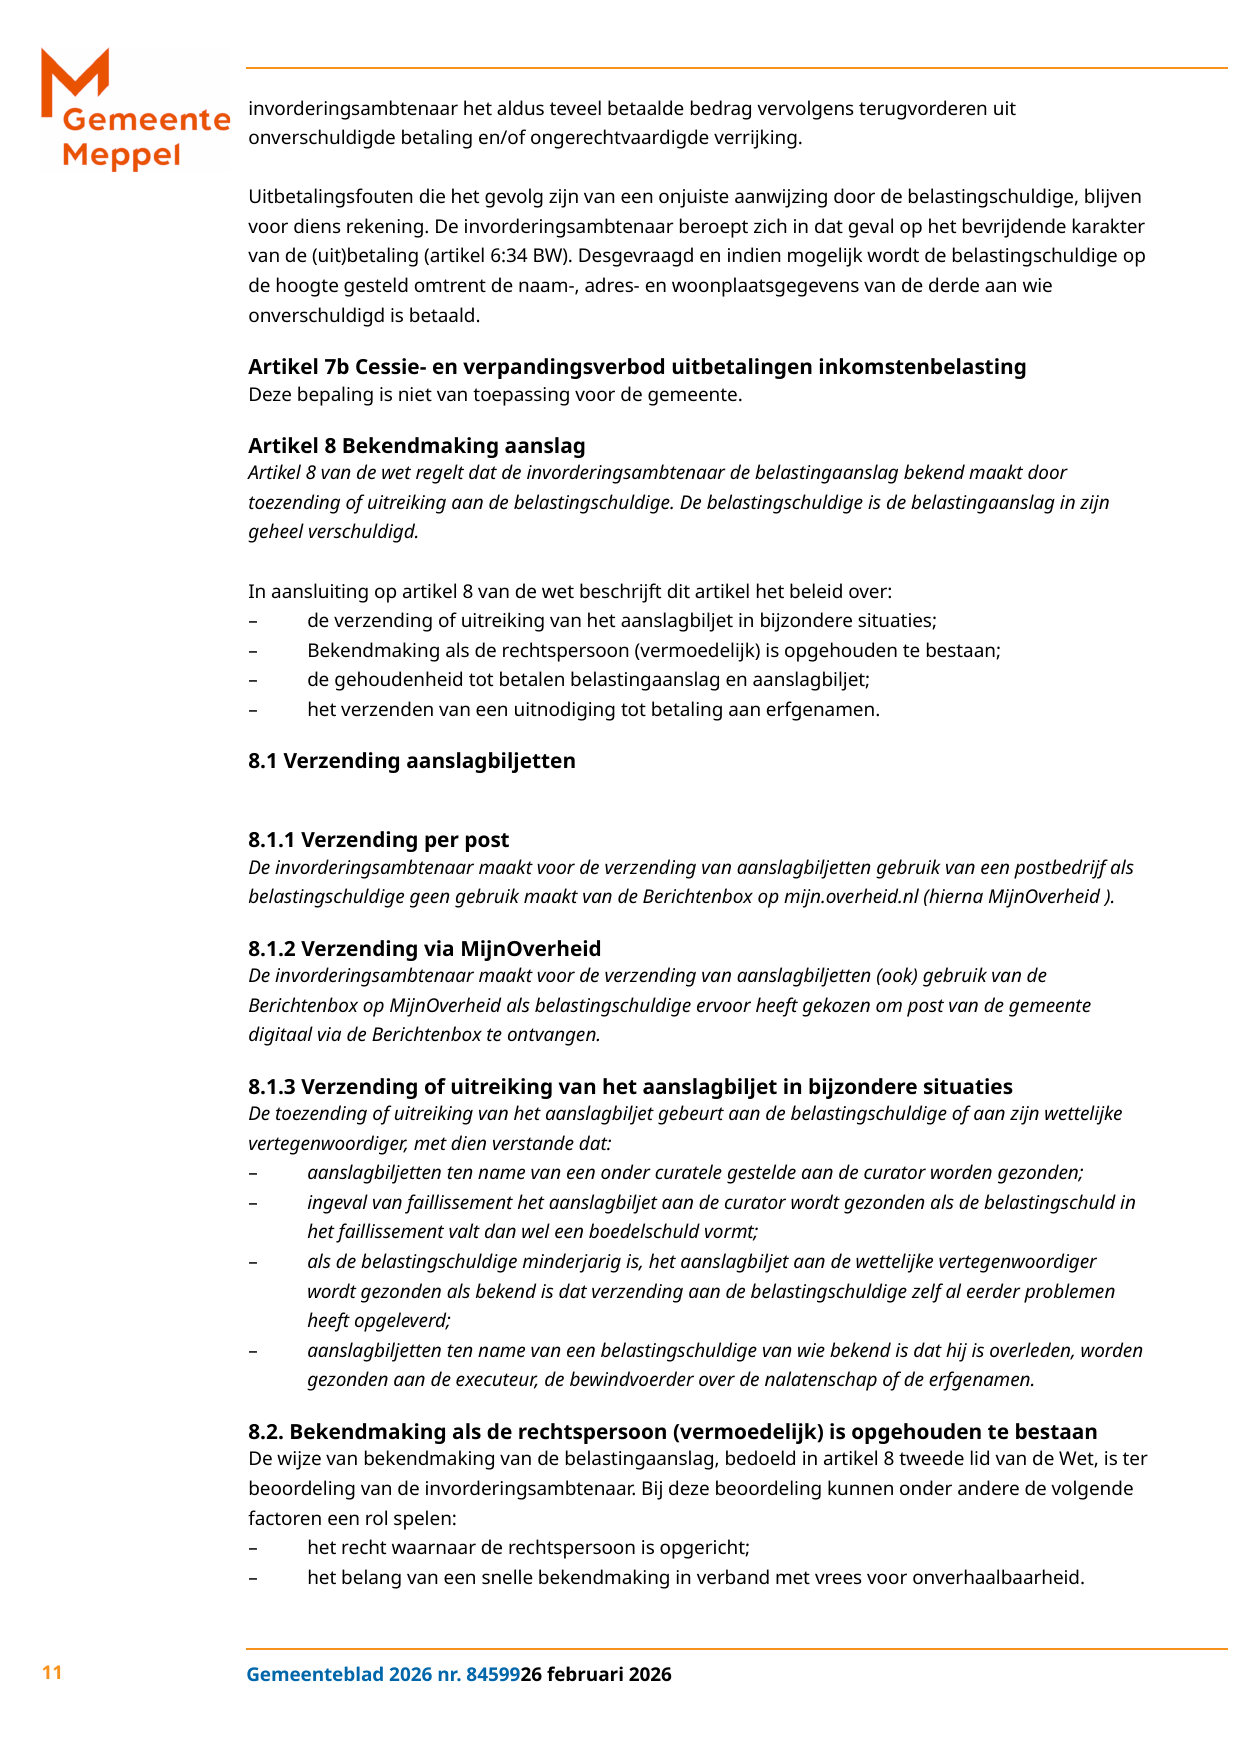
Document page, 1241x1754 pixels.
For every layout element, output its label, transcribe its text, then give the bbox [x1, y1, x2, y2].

list als de belastingschuldige minderjarig is, het aanslagbiljet aan de wettelijke vertegenwoordiger wordt gezonden als bekend is dat verzending aan de belastingschuldige zelf al eerder problemen heeft opgeleverd; [248, 1248, 1152, 1333]
text De wijze van bekendmaking van de belastingaanslag, bedoeld in artikel 8 tweede lid van de Wet, is ter beoordeling van de invorderingsambtenaar. Bij deze beoordeling kunnen onder andere de volgende factoren een rol spelen: [248, 1446, 1152, 1530]
picture [41, 47, 231, 172]
text Artikel 8 van de wet regelt dat de invorderingsambtenaar de belastingaanslag bekend maakt door toezending of uitreiking aan de belastingschuldige. De belastingschuldige is de belastingaanslag in zijn geheel verschuldigd. [248, 459, 1152, 544]
text invorderingsambtenaar het aldus teveel betaalde bedrag vervolgens terugvorderen uit onverschuldigde betaling en/of ongerechtvaardigde verrijking. [248, 95, 1152, 150]
text Artikel 8 Bekendmaking aanslag [248, 431, 1152, 459]
text Deze bepaling is niet van toepassing voor de gemeente. [248, 381, 1152, 406]
text De invorderingsambtenaar maakt voor de verzending van aanslagbiljetten gebruik van een postbedrijf als belastingschuldige geen gebruik maakt van de Berichtenbox op mijn.overheid.nl (hierna MijnOverheid ). [248, 854, 1152, 909]
text De invorderingsambtenaar maakt voor de verzending van aanslagbiljetten (ook) gebruik van de Berichtenbox op MijnOverheid als belastingschuldige ervoor heeft gekozen om post van de gemeente digitaal via de Berichtenbox te ontvangen. [248, 962, 1152, 1047]
text 8.1 Verzending aanslagbiljetten [248, 747, 1152, 775]
list ingeval van faillissement het aanslagbiljet aan de curator wordt gezonden als de belastingschuld in het faillissement valt dan wel een boedelschuld vormt; [248, 1189, 1152, 1244]
text 8.2. Bekendmaking als de rechtspersoon (vermoedelijk) is opgehouden te bestaan [248, 1417, 1152, 1446]
list Bekendmaking als de rechtspersoon (vermoedelijk) is opgehouden te bestaan; [248, 637, 1152, 663]
text 8.1.1 Verzending per post [248, 826, 1152, 854]
list de gehoudenheid tot betalen belastingaanslag en aanslagbiljet; [248, 667, 1152, 692]
text De toezending of uitreiking van het aanslagbiljet gebeurt aan de belastingschuldige of aan zijn wettelijke vertegenwoordiger, met dien verstande dat: [248, 1100, 1152, 1156]
list de verzending of uitreiking van het aanslagbiljet in bijzondere situaties; [248, 607, 1152, 633]
text In aansluiting op artikel 8 van de wet beschrijft dit artikel het beleid over: [248, 578, 1152, 604]
list het recht waarnaar de rechtspersoon is opgericht; [248, 1534, 1152, 1560]
list het belang van een snelle bekendmaking in verband met vrees voor onverhaalbaarheid. [248, 1564, 1152, 1589]
list aanslagbiljetten ten name van een belastingschuldige van wie bekend is dat hij is overleden, worden gezonden aan de executeur, de bewindvoerder over de nalatenschap of de erfgenamen. [248, 1337, 1152, 1392]
text 8.1.2 Verzending via MijnOverheid [248, 934, 1152, 962]
text Uitbetalingsfouten die het gevolg zijn van een onjuiste aanwijzing door de belastingschuldige, blijven voor diens rekening. De invorderingsambtenaar beroept zich in dat geval op het bevrijdende karakter van de (uit)betaling (artikel 6:34 BW). Desgevraagd en indien mogelijk wordt de belastingschuldige op de hoogte gesteld omtrent de naam-, adres- en woonplaatsgegevens van de derde aan wie onverschuldigd is betaald. [248, 183, 1152, 328]
list aanslagbiljetten ten name van een onder curatele gestelde aan de curator worden gezonden; [248, 1159, 1152, 1185]
text 8.1.3 Verzending of uitreiking van het aanslagbiljet in bijzondere situaties [248, 1072, 1152, 1100]
list het verzenden van een uitnodiging tot betaling aan erfgenamen. [248, 696, 1152, 722]
text Artikel 7b Cessie- en verpandingsverbod uitbetalingen inkomstenbelasting [248, 352, 1152, 381]
